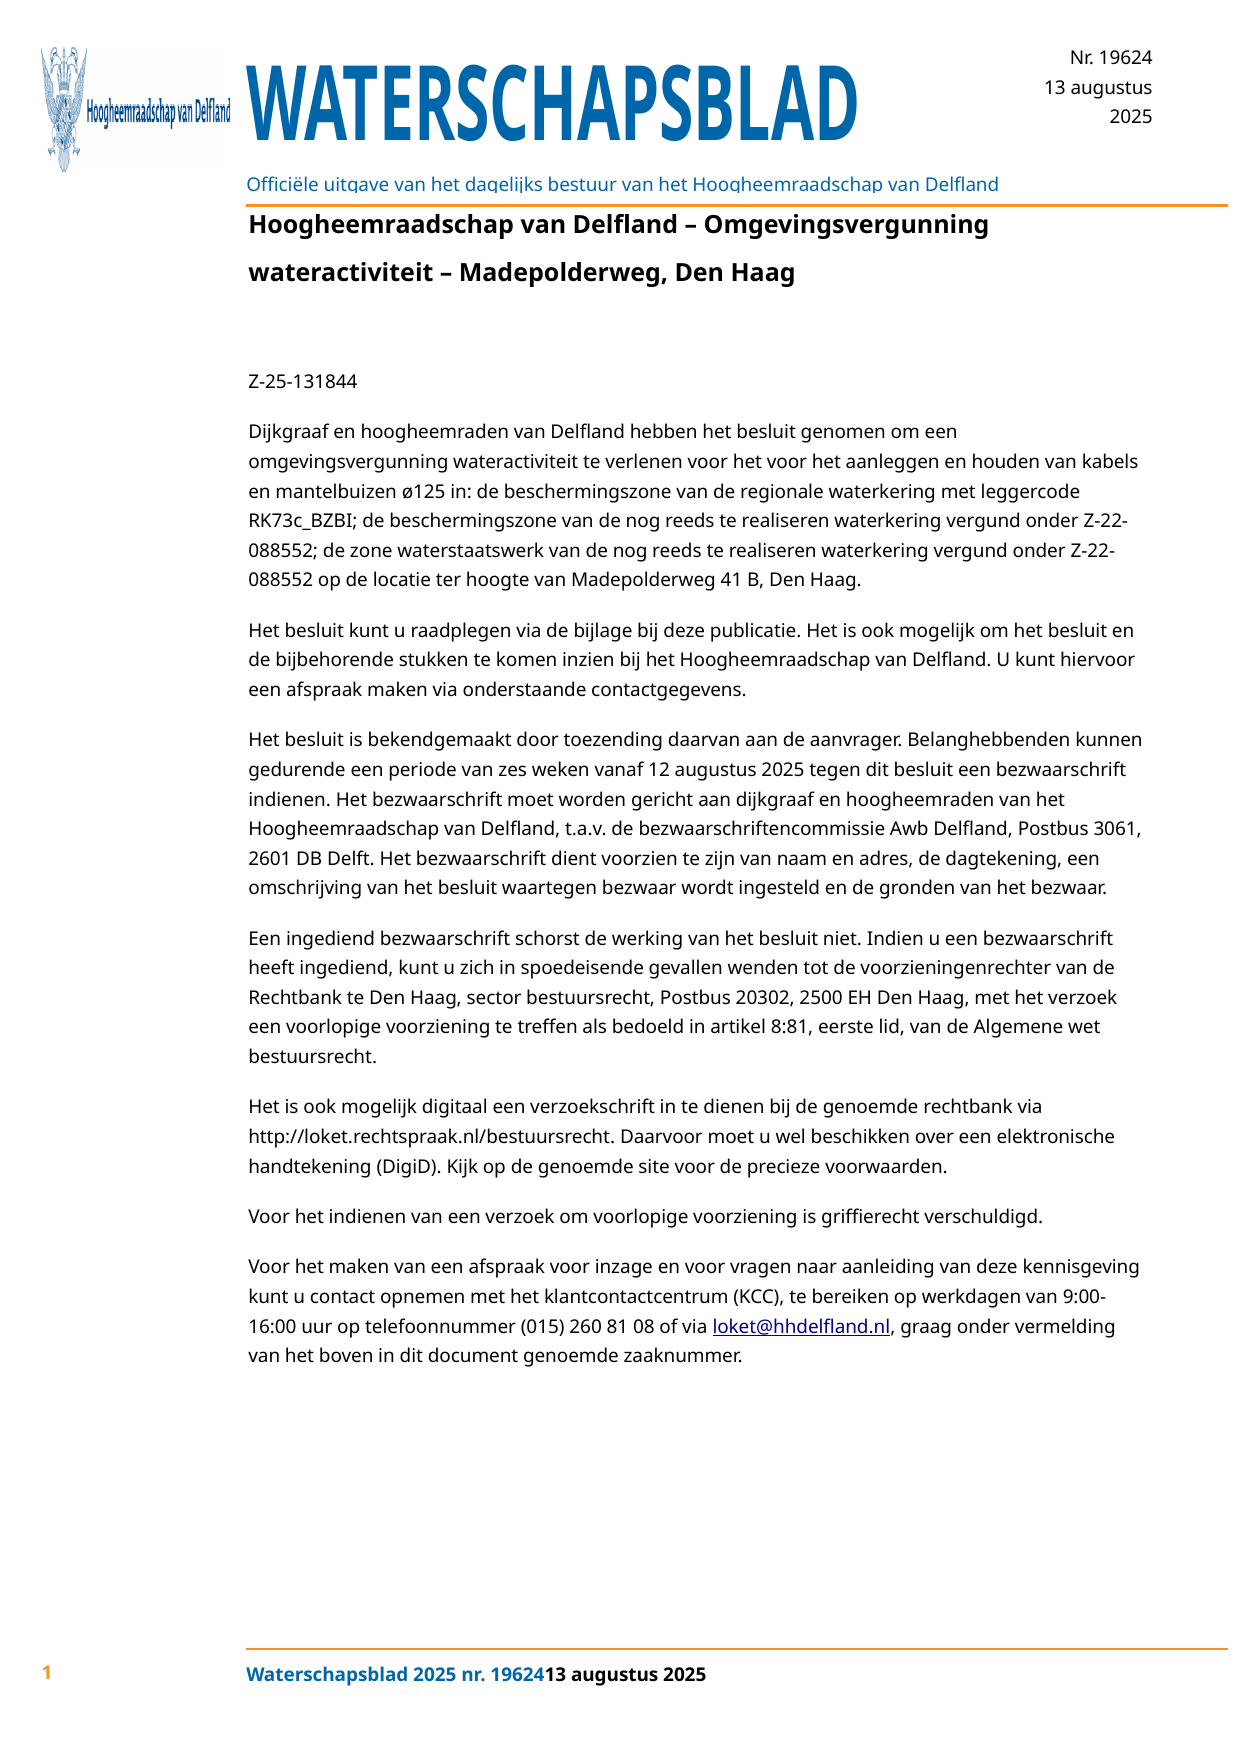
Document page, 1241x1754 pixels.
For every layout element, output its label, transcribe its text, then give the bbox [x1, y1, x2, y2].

text Een ingediend bezwaarschrift schorst de werking van het besluit niet. Indien u een bezwaarschrift heeft ingediend, kunt u zich in spoedeisende gevallen wenden tot de voorzieningenrechter van de Rechtbank te Den Haag, sector bestuursrecht, Postbus 20302, 2500 EH Den Haag, met het verzoek een voorlopige voorziening te treffen als bedoeld in artikel 8:81, eerste lid, van de Algemene wet bestuursrecht. [248, 925, 1152, 1069]
text Het is ook mogelijk digitaal een verzoekschrift in te dienen bij de genoemde rechtbank via http://loket.rechtspraak.nl/bestuursrecht. Daarvoor moet u wel beschikken over een elektronische handtekening (DigiD). Kijk op de genoemde site voor de precieze voorwaarden. [248, 1094, 1152, 1179]
text Hoogheemraadschap van Delfland – Omgevingsvergunning wateractiviteit – Madepolderweg, Den Haag [248, 207, 1152, 288]
text Het besluit is bekendgemaakt door toezending daarvan aan de aanvrager. Belanghebbenden kunnen gedurende een periode van zes weken vanaf 12 augustus 2025 tegen dit besluit een bezwaarschrift indienen. Het bezwaarschrift moet worden gericht aan dijkgraaf en hoogheemraden van het Hoogheemraadschap van Delfland, t.a.v. de bezwaarschriftencommissie Awb Delfland, Postbus 3061, 2601 DB Delft. Het bezwaarschrift dient voorzien te zijn van naam en adres, de dagtekening, een omschrijving van het besluit waartegen bezwaar wordt ingesteld en de gronden van het bezwaar. [248, 727, 1152, 900]
text Z-25-131844 [248, 368, 1152, 394]
text Voor het indienen van een verzoek om voorlopige voorziening is griffierecht verschuldigd. [248, 1203, 1152, 1229]
text Dijkgraaf en hoogheemraden van Delfland hebben het besluit genomen om een omgevingsvergunning wateractiviteit te verlenen voor het voor het aanleggen en houden van kabels en mantelbuizen ø125 in: de beschermingszone van de regionale waterkering met leggercode RK73c_BZBI; de beschermingszone van de nog reeds te realiseren waterkering vergund onder Z-22-088552; de zone waterstaatswerk van de nog reeds te realiseren waterkering vergund onder Z-22-088552 op de locatie ter hoogte van Madepolderweg 41 B, Den Haag. [248, 419, 1152, 592]
text Voor het maken van een afspraak voor inzage en voor vragen naar aanleiding van deze kennisgeving kunt u contact opnemen met het klantcontactcentrum (KCC), te bereiken op werkdagen van 9:00-16:00 uur op telefoonnummer (015) 260 81 08 of via loket@hhdelfland.nl, graag onder vermelding van het boven in dit document genoemde zaaknummer. [248, 1254, 1152, 1368]
text Het besluit kunt u raadplegen via de bijlage bij deze publicatie. Het is ook mogelijk om het besluit en de bijbehorende stukken te komen inzien bij het Hoogheemraadschap van Delfland. U kunt hiervoor een afspraak maken via onderstaande contactgegevens. [248, 617, 1152, 702]
picture [41, 47, 231, 172]
